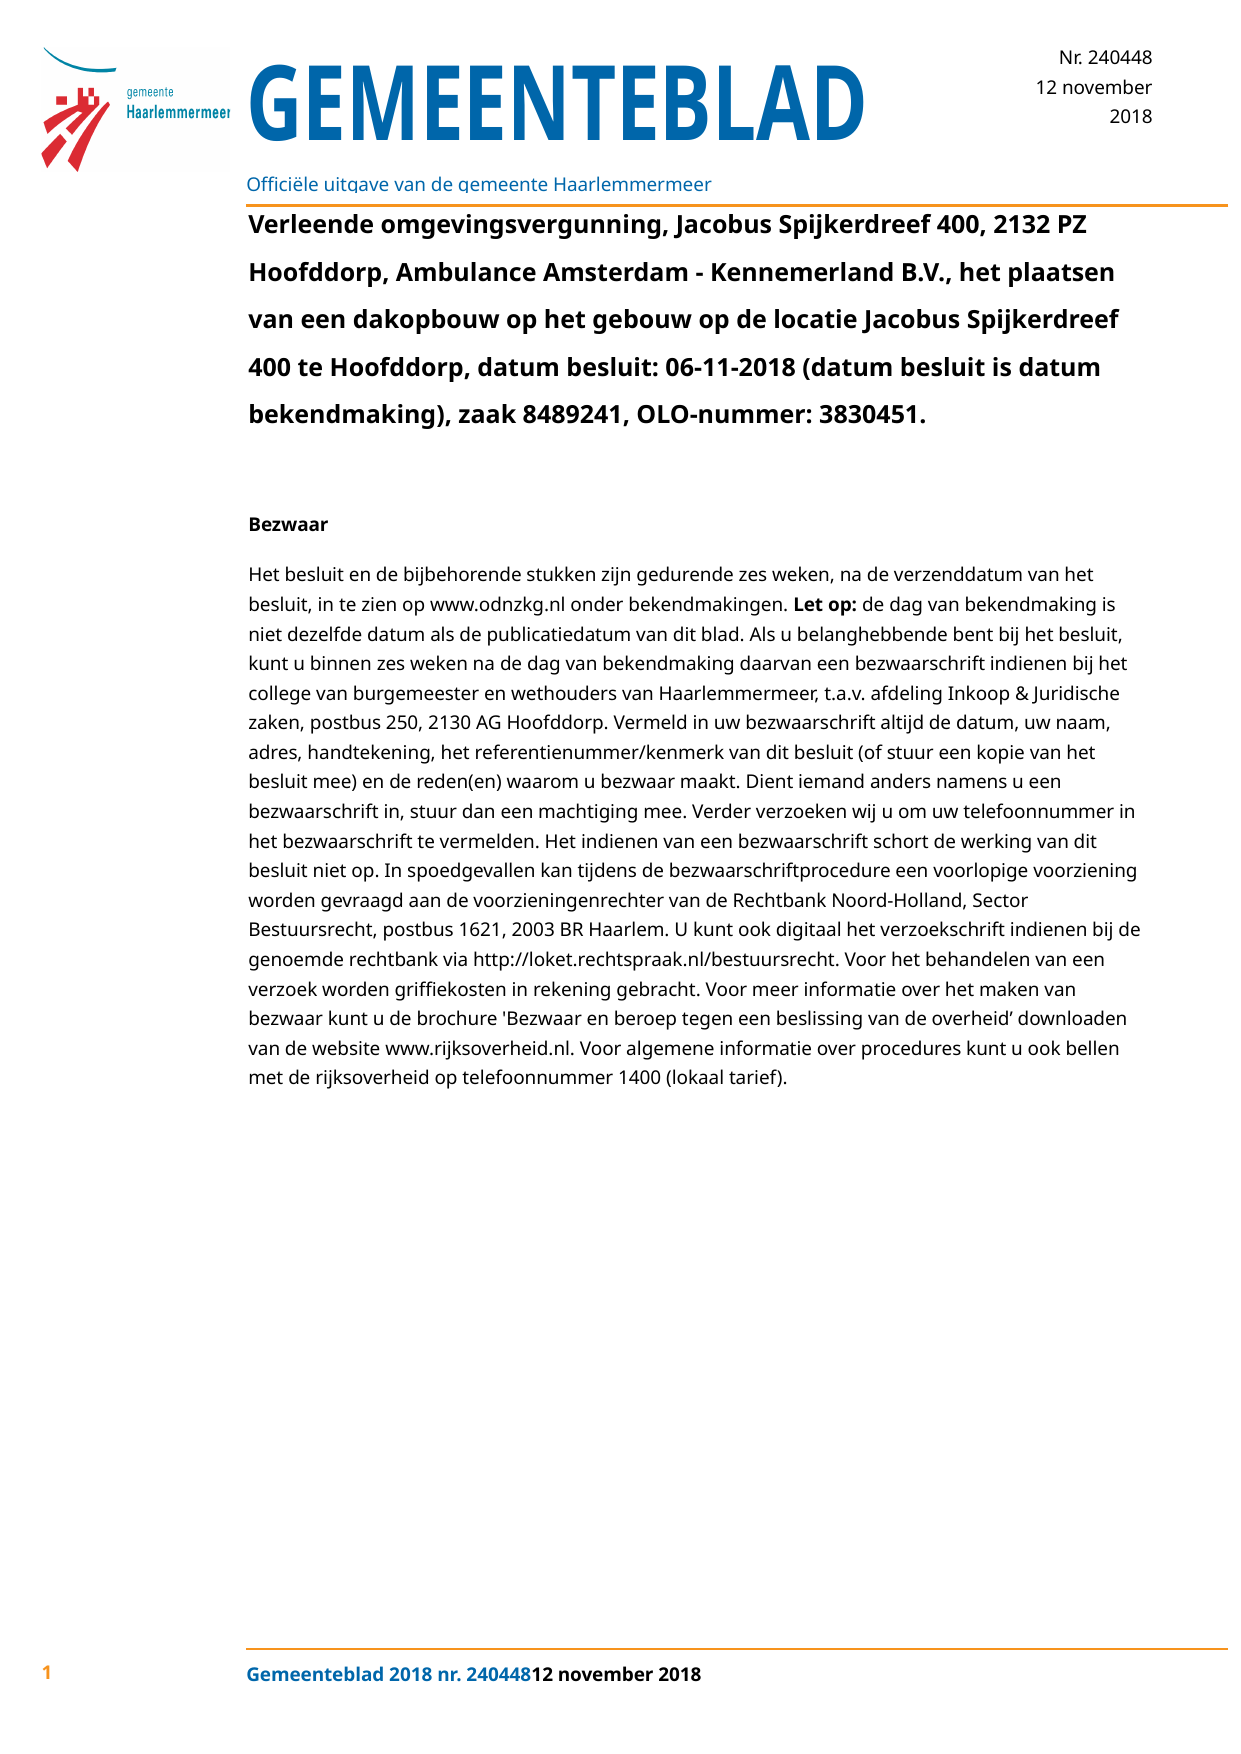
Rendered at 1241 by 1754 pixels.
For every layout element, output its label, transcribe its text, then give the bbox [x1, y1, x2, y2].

text Het besluit en de bijbehorende stukken zijn gedurende zes weken, na de verzenddatum van het besluit, in te zien op www.odnzkg.nl onder bekendmakingen. Let op: de dag van bekendmaking is niet dezelfde datum als de publicatiedatum van dit blad. Als u belanghebbende bent bij het besluit, kunt u binnen zes weken na de dag van bekendmaking daarvan een bezwaarschrift indienen bij het college van burgemeester en wethouders van Haarlemmermeer, t.a.v. afdeling Inkoop & Juridische zaken, postbus 250, 2130 AG Hoofddorp. Vermeld in uw bezwaarschrift altijd de datum, uw naam, adres, handtekening, het referentienummer/kenmerk van dit besluit (of stuur een kopie van het besluit mee) en de reden(en) waarom u bezwaar maakt. Dient iemand anders namens u een bezwaarschrift in, stuur dan een machtiging mee. Verder verzoeken wij u om uw telefoonnummer in het bezwaarschrift te vermelden. Het indienen van een bezwaarschrift schort de werking van dit besluit niet op. In spoedgevallen kan tijdens de bezwaarschriftprocedure een voorlopige voorziening worden gevraagd aan de voorzieningenrechter van de Rechtbank Noord-Holland, Sector Bestuursrecht, postbus 1621, 2003 BR Haarlem. U kunt ook digitaal het verzoekschrift indienen bij de genoemde rechtbank via http://loket.rechtspraak.nl/bestuursrecht. Voor het behandelen van een verzoek worden griffiekosten in rekening gebracht. Voor meer informatie over het maken van bezwaar kunt u de brochure 'Bezwaar en beroep tegen een beslissing van de overheid’ downloaden van de website www.rijksoverheid.nl. Voor algemene informatie over procedures kunt u ook bellen met de rijksoverheid op telefoonnummer 1400 (lokaal tarief). [248, 562, 1152, 1090]
text Bezwaar [248, 511, 1152, 537]
picture [41, 47, 231, 172]
text Verleende omgevingsvergunning, Jacobus Spijkerdreef 400, 2132 PZ Hoofddorp, Ambulance Amsterdam - Kennemerland B.V., het plaatsen van een dakopbouw op het gebouw op de locatie Jacobus Spijkerdreef 400 te Hoofddorp, datum besluit: 06-11-2018 (datum besluit is datum bekendmaking), zaak 8489241, OLO-nummer: 3830451. [248, 207, 1152, 431]
